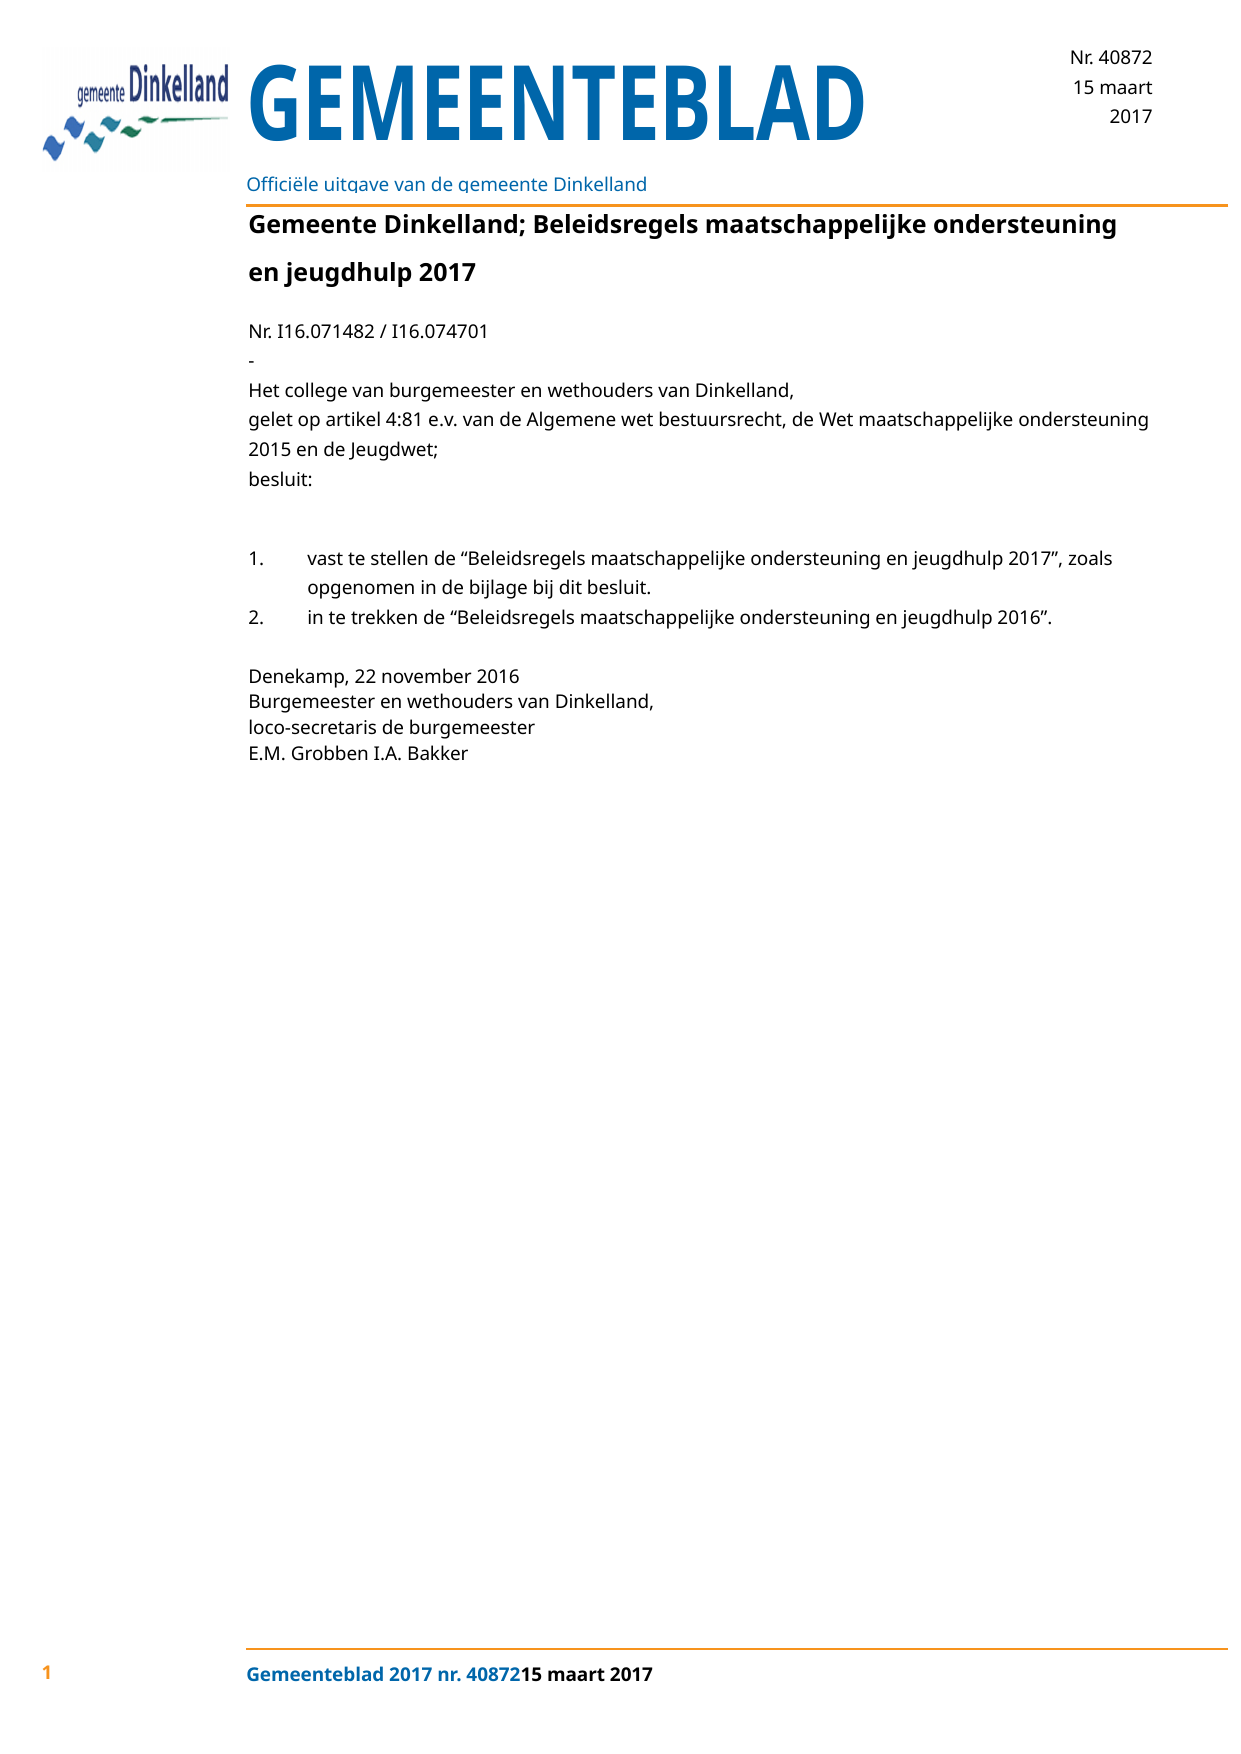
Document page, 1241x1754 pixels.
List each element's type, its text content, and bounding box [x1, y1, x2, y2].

text Gemeente Dinkelland; Beleidsregels maatschappelijke ondersteuning en jeugdhulp 2017 [248, 207, 1152, 288]
text besluit: [248, 466, 1152, 492]
text - [248, 347, 1152, 373]
picture [41, 47, 231, 172]
text Denekamp, 22 november 2016 [248, 663, 1152, 689]
list vast te stellen de “Beleidsregels maatschappelijke ondersteuning en jeugdhulp 2017”, zoals opgenomen in de bijlage bij dit besluit. [248, 545, 1152, 600]
text Nr. I16.071482 / I16.074701 [248, 318, 1152, 344]
text Het college van burgemeester en wethouders van Dinkelland, [248, 377, 1152, 403]
text gelet op artikel 4:81 e.v. van de Algemene wet bestuursrecht, de Wet maatschappelijke ondersteuning 2015 en de Jeugdwet; [248, 407, 1152, 462]
text E.M. Grobben I.A. Bakker [248, 740, 1152, 766]
list in te trekken de “Beleidsregels maatschappelijke ondersteuning en jeugdhulp 2016”. [248, 604, 1152, 629]
text loco-secretaris de burgemeester [248, 714, 1152, 740]
text Burgemeester en wethouders van Dinkelland, [248, 689, 1152, 714]
